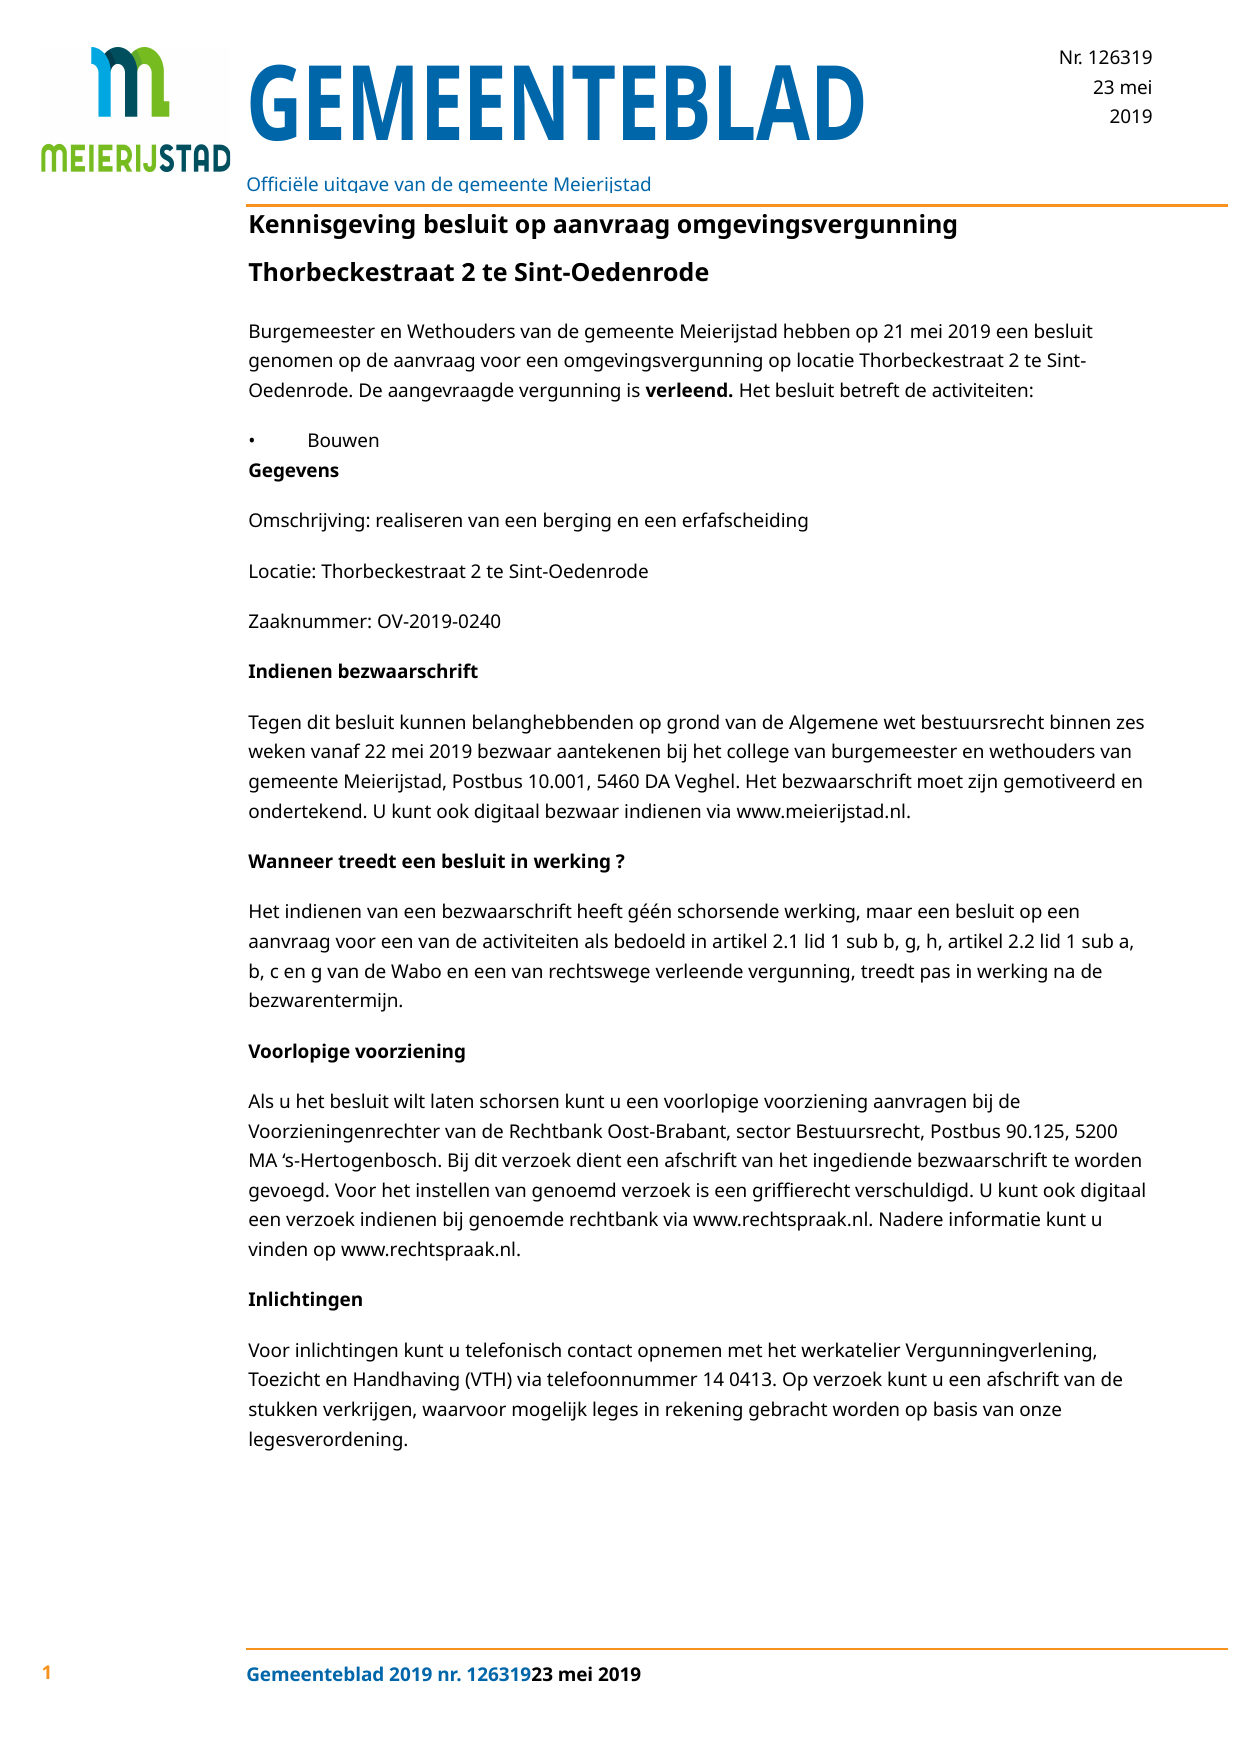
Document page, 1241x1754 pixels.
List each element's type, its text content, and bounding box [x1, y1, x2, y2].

list Bouwen [248, 427, 1152, 453]
text Als u het besluit wilt laten schorsen kunt u een voorlopige voorziening aanvragen bij de Voorzieningenrechter van de Rechtbank Oost-Brabant, sector Bestuursrecht, Postbus 90.125, 5200 MA ‘s-Hertogenbosch. Bij dit verzoek dient een afschrift van het ingediende bezwaarschrift te worden gevoegd. Voor het instellen van genoemd verzoek is een griffierecht verschuldigd. U kunt ook digitaal een verzoek indienen bij genoemde rechtbank via www.rechtspraak.nl. Nadere informatie kunt u vinden op www.rechtspraak.nl. [248, 1088, 1152, 1262]
text Voor inlichtingen kunt u telefonisch contact opnemen met het werkatelier Vergunningverlening, Toezicht en Handhaving (VTH) via telefoonnummer 14 0413. Op verzoek kunt u een afschrift van de stukken verkrijgen, waarvoor mogelijk leges in rekening gebracht worden op basis van onze legesverordening. [248, 1337, 1152, 1452]
text Het indienen van een bezwaarschrift heeft géén schorsende werking, maar een besluit op een aanvraag voor een van de activiteiten als bedoeld in artikel 2.1 lid 1 sub b, g, h, artikel 2.2 lid 1 sub a, b, c en g van de Wabo en een van rechtswege verleende vergunning, treedt pas in werking na de bezwarentermijn. [248, 899, 1152, 1013]
text Voorlopige voorziening [248, 1038, 1152, 1064]
picture [41, 47, 231, 172]
text Indienen bezwaarschrift [248, 659, 1152, 684]
text Tegen dit besluit kunnen belanghebbenden op grond van de Algemene wet bestuursrecht binnen zes weken vanaf 22 mei 2019 bezwaar aantekenen bij het college van burgemeester en wethouders van gemeente Meierijstad, Postbus 10.001, 5460 DA Veghel. Het bezwaarschrift moet zijn gemotiveerd en ondertekend. U kunt ook digitaal bezwaar indienen via www.meierijstad.nl. [248, 709, 1152, 824]
text Zaaknummer: OV-2019-0240 [248, 608, 1152, 634]
text Kennisgeving besluit op aanvraag omgevingsvergunning Thorbeckestraat 2 te Sint-Oedenrode [248, 207, 1152, 288]
text Burgemeester en Wethouders van de gemeente Meierijstad hebben op 21 mei 2019 een besluit genomen op de aanvraag voor een omgevingsvergunning op locatie Thorbeckestraat 2 te Sint-Oedenrode. De aangevraagde vergunning is verleend. Het besluit betreft de activiteiten: [248, 318, 1152, 403]
text Wanneer treedt een besluit in werking ? [248, 848, 1152, 874]
text Gegevens [248, 457, 1152, 483]
text Omschrijving: realiseren van een berging en een erfafscheiding [248, 507, 1152, 533]
text Locatie: Thorbeckestraat 2 te Sint-Oedenrode [248, 558, 1152, 584]
text Inlichtingen [248, 1287, 1152, 1312]
